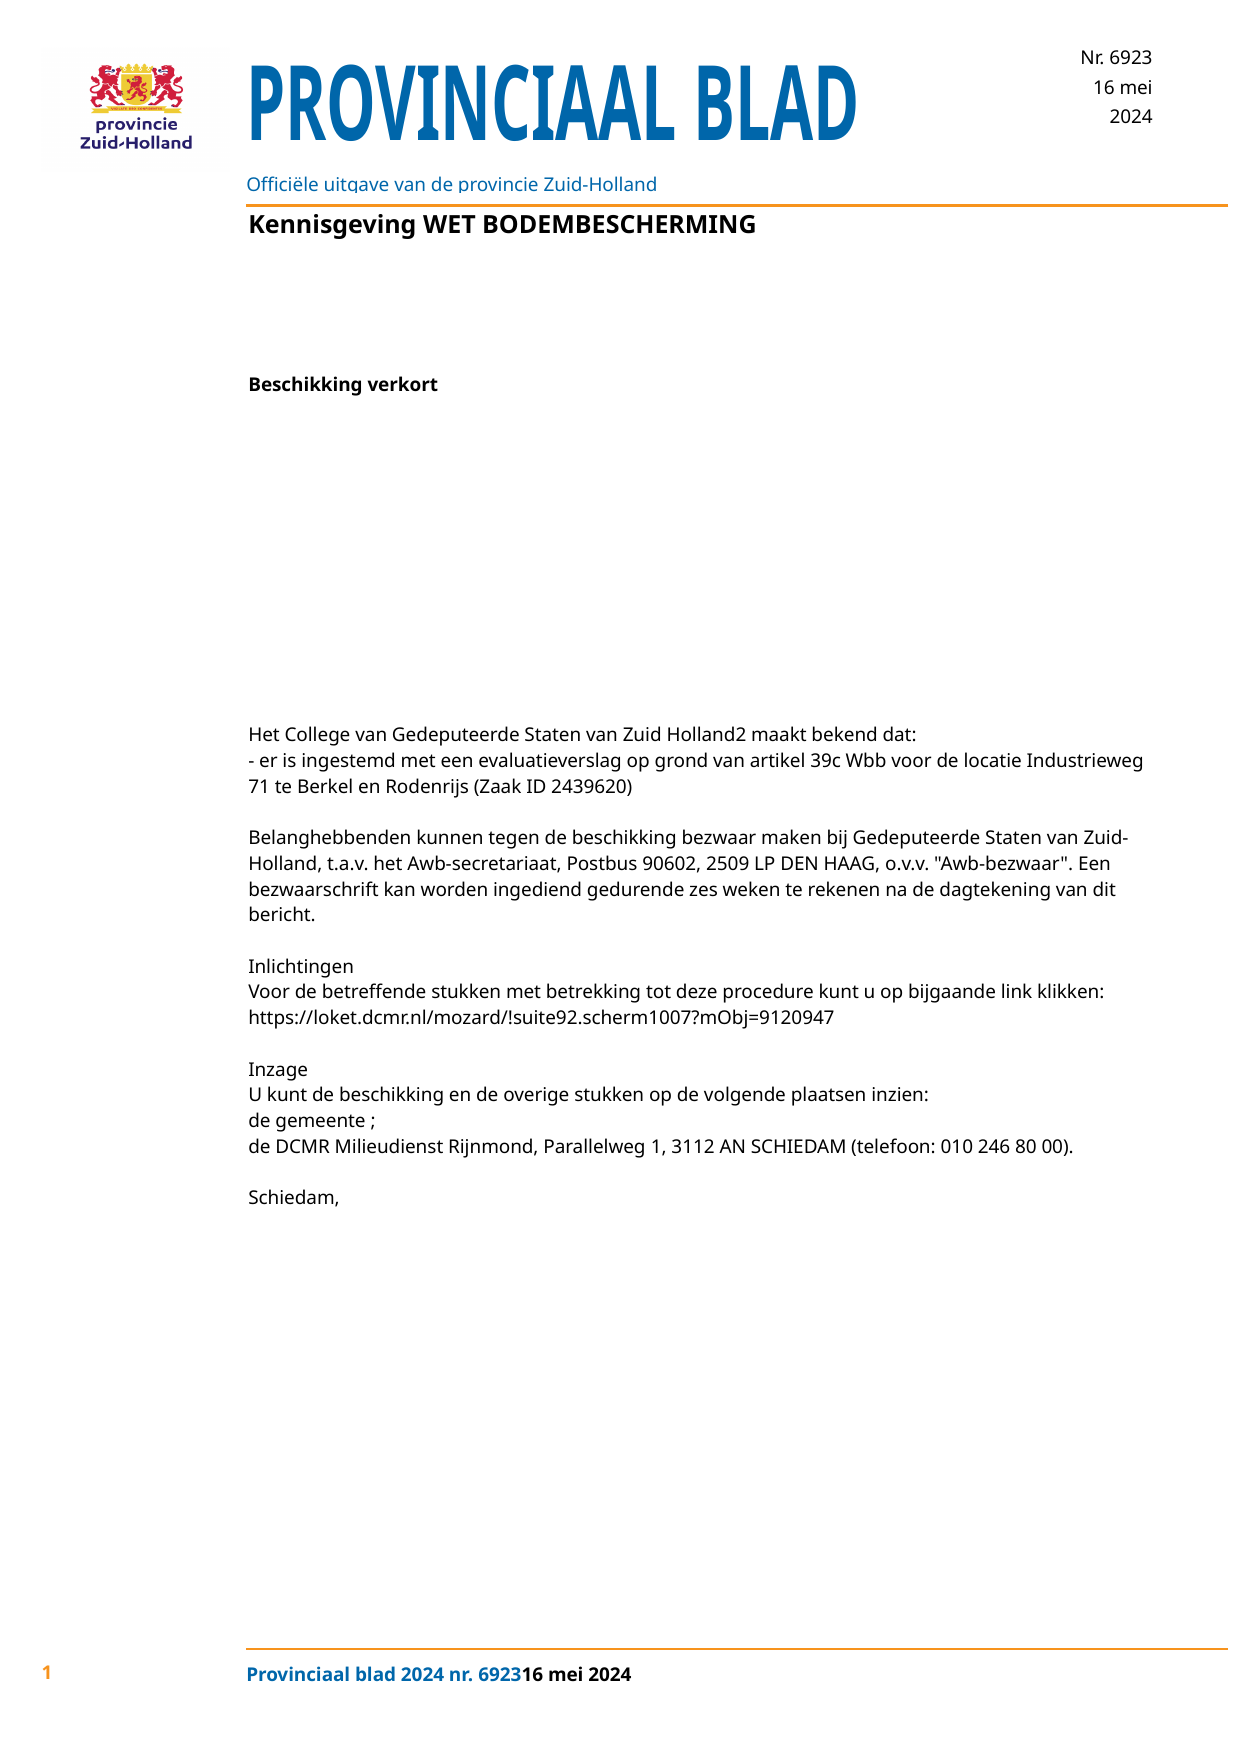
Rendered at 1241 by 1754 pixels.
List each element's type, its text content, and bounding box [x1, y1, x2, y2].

text de gemeente ; [248, 1107, 1152, 1133]
text Beschikking verkort [248, 371, 1152, 397]
picture [41, 47, 231, 172]
text https://loket.dcmr.nl/mozard/!suite92.scherm1007?mObj=9120947 [248, 1004, 1152, 1030]
text Voor de betreffende stukken met betrekking tot deze procedure kunt u op bijgaande link klikken: [248, 979, 1152, 1004]
text U kunt de beschikking en de overige stukken op de volgende plaatsen inzien: [248, 1082, 1152, 1107]
text Het College van Gedeputeerde Staten van Zuid Holland2 maakt bekend dat: [248, 721, 1152, 747]
text de DCMR Milieudienst Rijnmond, Parallelweg 1, 3112 AN SCHIEDAM (telefoon: 010 246 80 00). [248, 1133, 1152, 1159]
text Schiedam, [248, 1184, 1152, 1210]
text Inzage [248, 1056, 1152, 1082]
text - er is ingestemd met een evaluatieverslag op grond van artikel 39c Wbb voor de locatie Industrieweg 71 te Berkel en Rodenrijs (Zaak ID 2439620) [248, 747, 1152, 799]
text Belanghebbenden kunnen tegen de beschikking bezwaar maken bij Gedeputeerde Staten van Zuid-Holland, t.a.v. het Awb-secretariaat, Postbus 90602, 2509 LP DEN HAAG, o.v.v. "Awb-bezwaar". Een bezwaarschrift kan worden ingediend gedurende zes weken te rekenen na de dagtekening van dit bericht. [248, 824, 1152, 927]
text Inlichtingen [248, 953, 1152, 979]
text Kennisgeving WET BODEMBESCHERMING [248, 207, 1152, 241]
